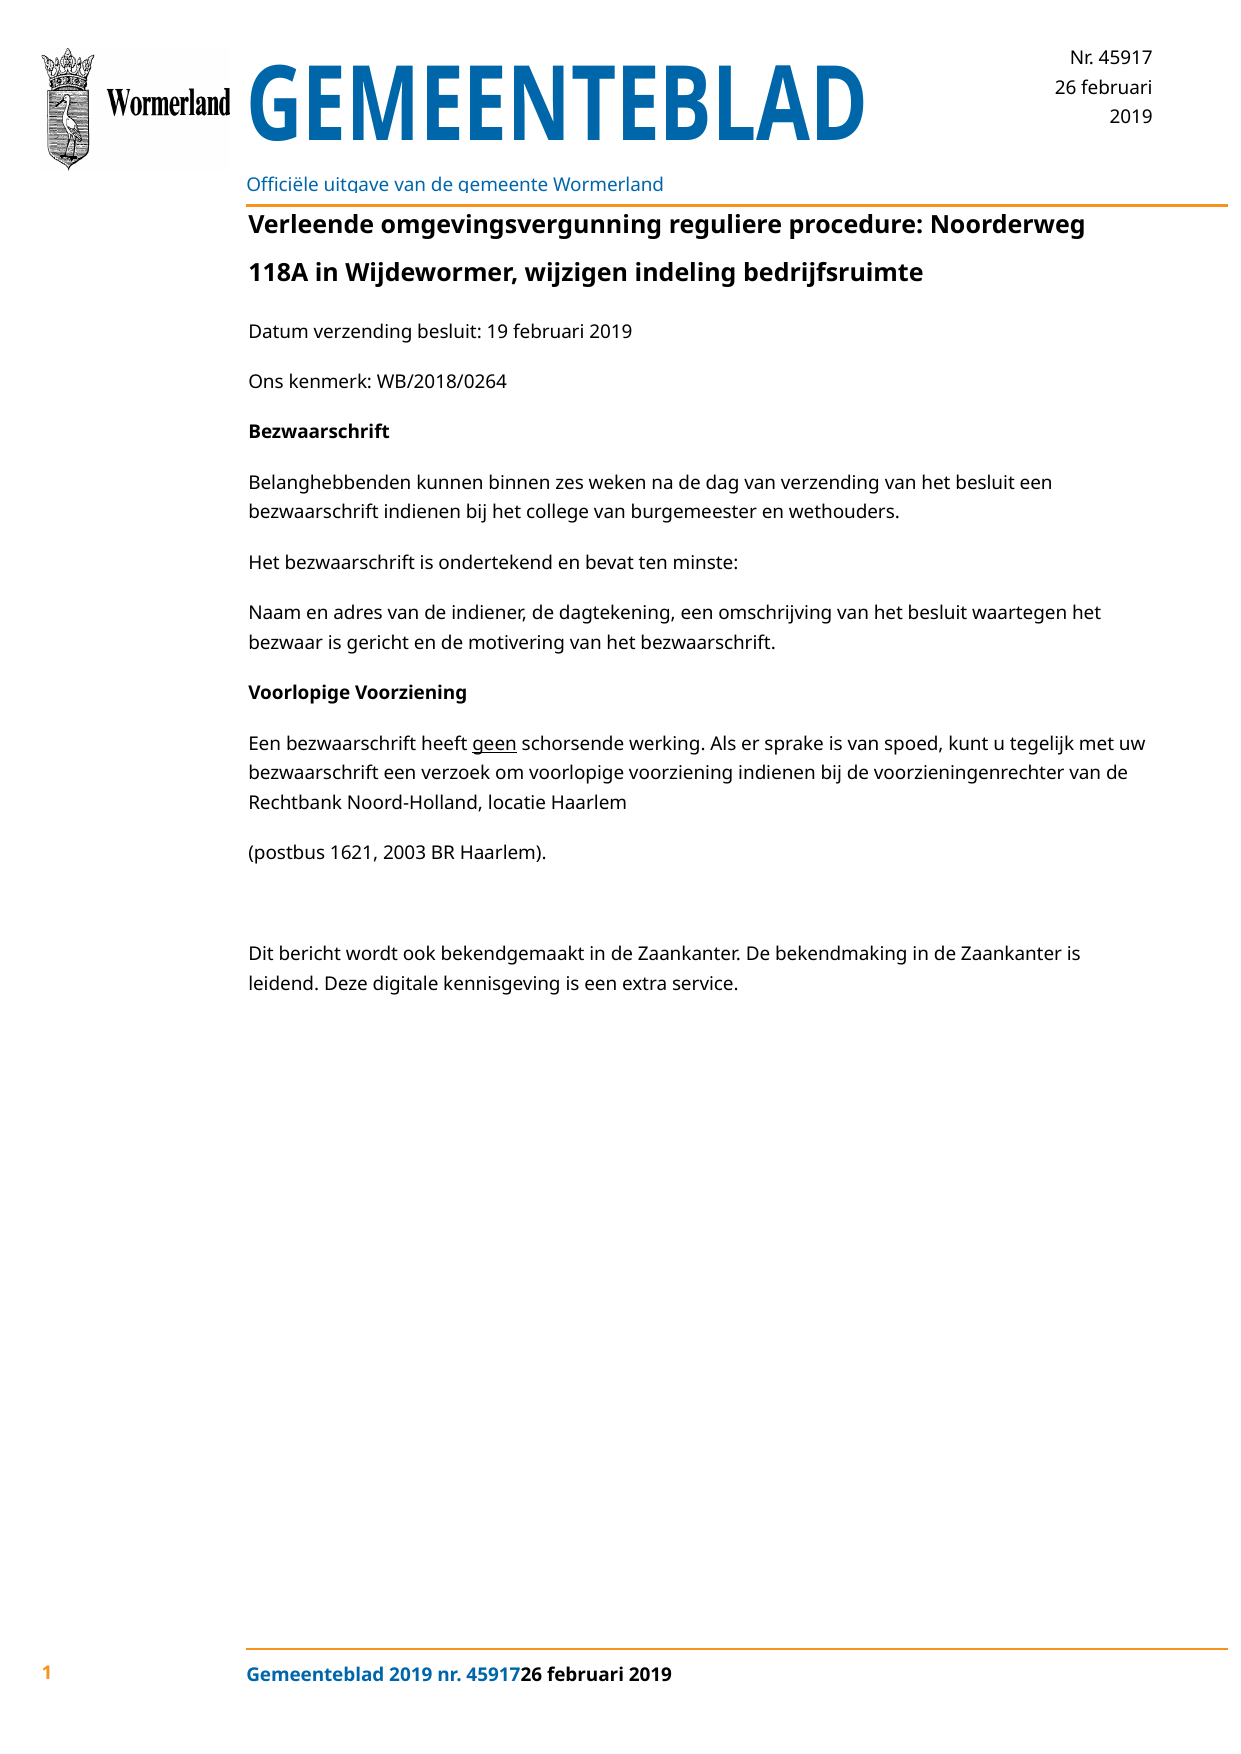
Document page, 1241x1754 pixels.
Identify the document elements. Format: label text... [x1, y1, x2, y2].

picture [41, 47, 231, 172]
text Ons kenmerk: WB/2018/0264 [248, 368, 1152, 394]
text Dit bericht wordt ook bekendgemaakt in de Zaankanter. De bekendmaking in de Zaankanter is leidend. Deze digitale kennisgeving is een extra service. [248, 940, 1152, 996]
text (postbus 1621, 2003 BR Haarlem). [248, 839, 1152, 865]
text Een bezwaarschrift heeft geen schorsende werking. Als er sprake is van spoed, kunt u tegelijk met uw bezwaarschrift een verzoek om voorlopige voorziening indienen bij de voorzieningenrechter van de Rechtbank Noord-Holland, locatie Haarlem [248, 730, 1152, 815]
text Voorlopige Voorziening [248, 679, 1152, 705]
text Het bezwaarschrift is ondertekend en bevat ten minste: [248, 549, 1152, 575]
text Bezwaarschrift [248, 419, 1152, 444]
text Datum verzending besluit: 19 februari 2019 [248, 318, 1152, 344]
text Verleende omgevingsvergunning reguliere procedure: Noorderweg 118A in Wijdewormer, wijzigen indeling bedrijfsruimte [248, 207, 1152, 288]
text Belanghebbenden kunnen binnen zes weken na de dag van verzending van het besluit een bezwaarschrift indienen bij het college van burgemeester en wethouders. [248, 469, 1152, 524]
text Naam en adres van de indiener, de dagtekening, een omschrijving van het besluit waartegen het bezwaar is gericht en de motivering van het bezwaarschrift. [248, 599, 1152, 655]
